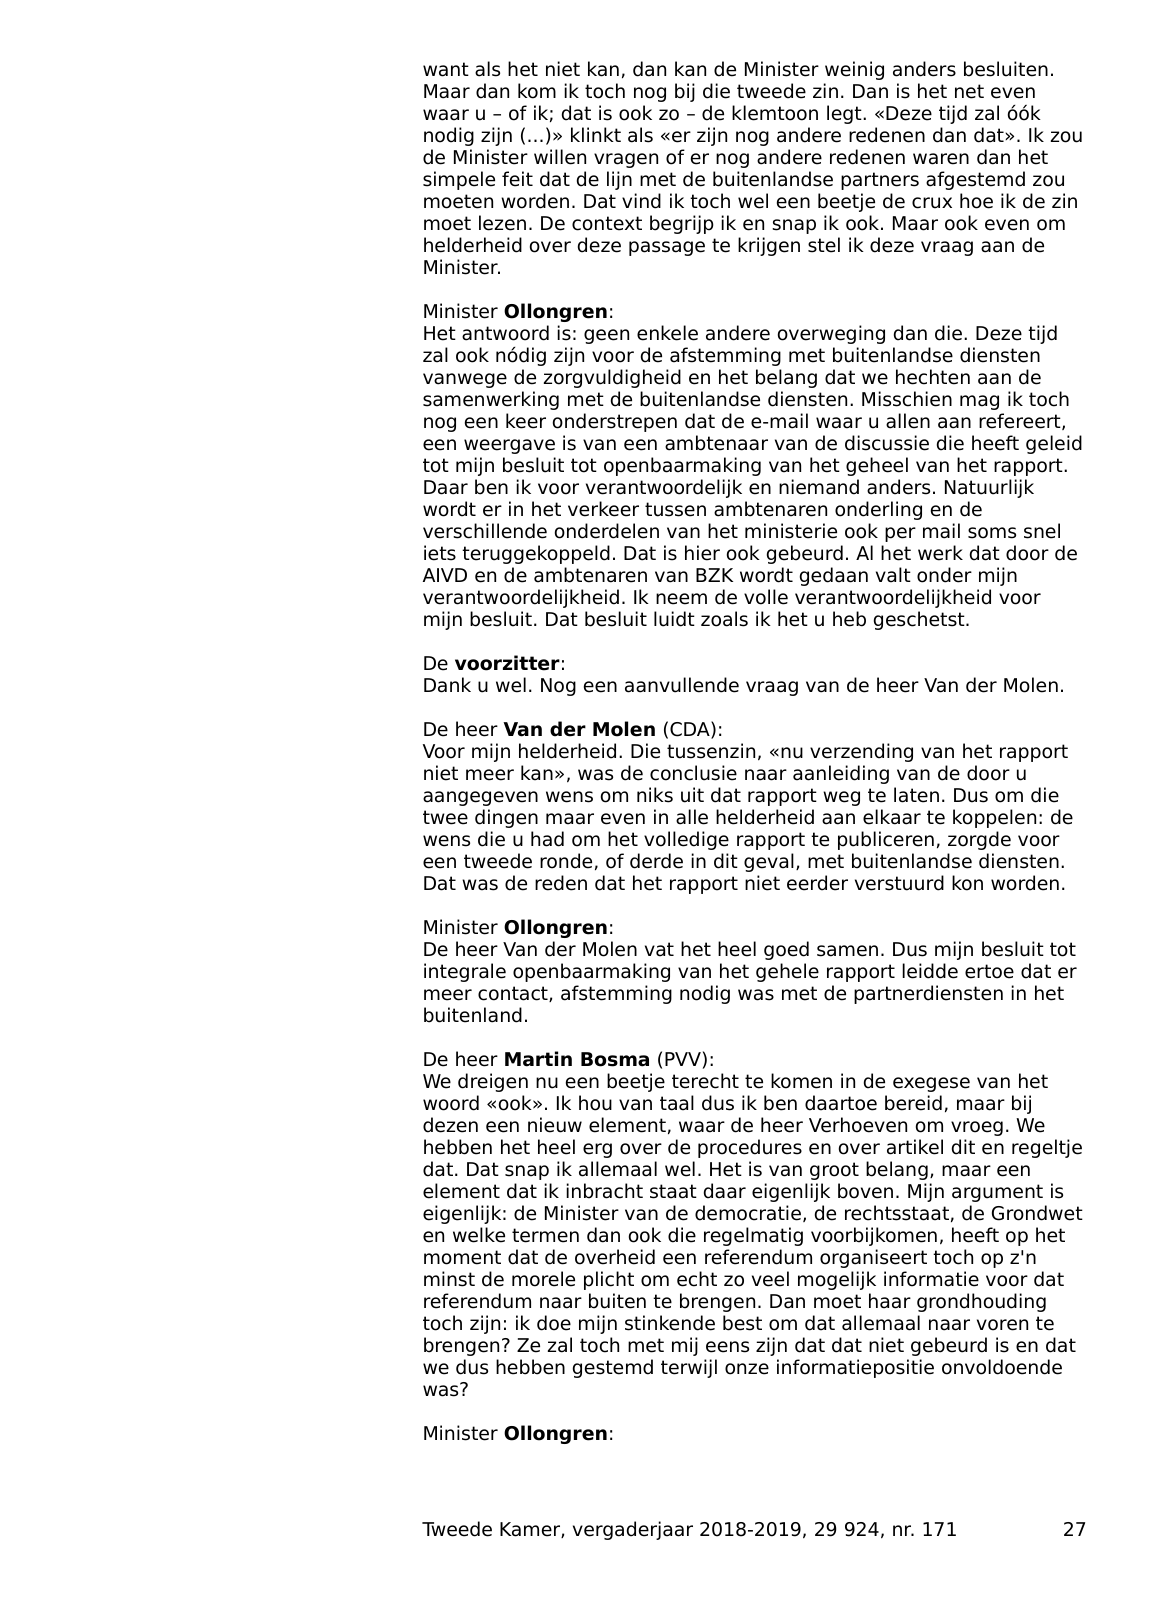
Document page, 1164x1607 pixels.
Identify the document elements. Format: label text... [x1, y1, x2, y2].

text Het antwoord is: geen enkele andere overweging dan die. Deze tijd zal ook nódig zijn voor de afstemming met buitenlandse diensten vanwege de zorgvuldigheid en het belang dat we hechten aan de samenwerking met de buitenlandse diensten. Misschien mag ik toch nog een keer onderstrepen dat de e-mail waar u allen aan refereert, een weergave is van een ambtenaar van de discussie die heeft geleid tot mijn besluit tot openbaarmaking van het geheel van het rapport. Daar ben ik voor verantwoordelijk en niemand anders. Natuurlijk wordt er in het verkeer tussen ambtenaren onderling en de verschillende onderdelen van het ministerie ook per mail soms snel iets teruggekoppeld. Dat is hier ook gebeurd. Al het werk dat door de AIVD en de ambtenaren van BZK wordt gedaan valt onder mijn verantwoordelijkheid. Ik neem de volle verantwoordelijkheid voor mijn besluit. Dat besluit luidt zoals ik het u heb geschetst. [422, 323, 1087, 631]
text Minister Ollongren: [422, 917, 1087, 939]
text De heer Van der Molen vat het heel goed samen. Dus mijn besluit tot integrale openbaarmaking van het gehele rapport leidde ertoe dat er meer contact, afstemming nodig was met de partnerdiensten in het buitenland. [422, 939, 1087, 1027]
text De heer Van der Molen (CDA): [422, 719, 1087, 741]
text Minister Ollongren: [422, 301, 1087, 323]
text Dank u wel. Nog een aanvullende vraag van de heer Van der Molen. [422, 675, 1087, 697]
text Voor mijn helderheid. Die tussenzin, «nu verzending van het rapport niet meer kan», was de conclusie naar aanleiding van de door u aangegeven wens om niks uit dat rapport weg te laten. Dus om die twee dingen maar even in alle helderheid aan elkaar te koppelen: de wens die u had om het volledige rapport te publiceren, zorgde voor een tweede ronde, of derde in dit geval, met buitenlandse diensten. Dat was de reden dat het rapport niet eerder verstuurd kon worden. [422, 741, 1087, 895]
text We dreigen nu een beetje terecht te komen in de exegese van het woord «ook». Ik hou van taal dus ik ben daartoe bereid, maar bij dezen een nieuw element, waar de heer Verhoeven om vroeg. We hebben het heel erg over de procedures en over artikel dit en regeltje dat. Dat snap ik allemaal wel. Het is van groot belang, maar een element dat ik inbracht staat daar eigenlijk boven. Mijn argument is eigenlijk: de Minister van de democratie, de rechtsstaat, de Grondwet en welke termen dan ook die regelmatig voorbijkomen, heeft op het moment dat de overheid een referendum organiseert toch op z'n minst de morele plicht om echt zo veel mogelijk informatie voor dat referendum naar buiten te brengen. Dan moet haar grondhouding toch zijn: ik doe mijn stinkende best om dat allemaal naar voren te brengen? Ze zal toch met mij eens zijn dat dat niet gebeurd is en dat we dus hebben gestemd terwijl onze informatiepositie onvoldoende was? [422, 1071, 1087, 1401]
text De heer Martin Bosma (PVV): [422, 1049, 1087, 1071]
text De voorzitter: [422, 653, 1087, 675]
text Minister Ollongren: [422, 1423, 1087, 1445]
text want als het niet kan, dan kan de Minister weinig anders besluiten. Maar dan kom ik toch nog bij die tweede zin. Dan is het net even waar u – of ik; dat is ook zo – de klemtoon legt. «Deze tijd zal óók nodig zijn (...)» klinkt als «er zijn nog andere redenen dan dat». Ik zou de Minister willen vragen of er nog andere redenen waren dan het simpele feit dat de lijn met de buitenlandse partners afgestemd zou moeten worden. Dat vind ik toch wel een beetje de crux hoe ik de zin moet lezen. De context begrijp ik en snap ik ook. Maar ook even om helderheid over deze passage te krijgen stel ik deze vraag aan de Minister. [422, 59, 1087, 279]
